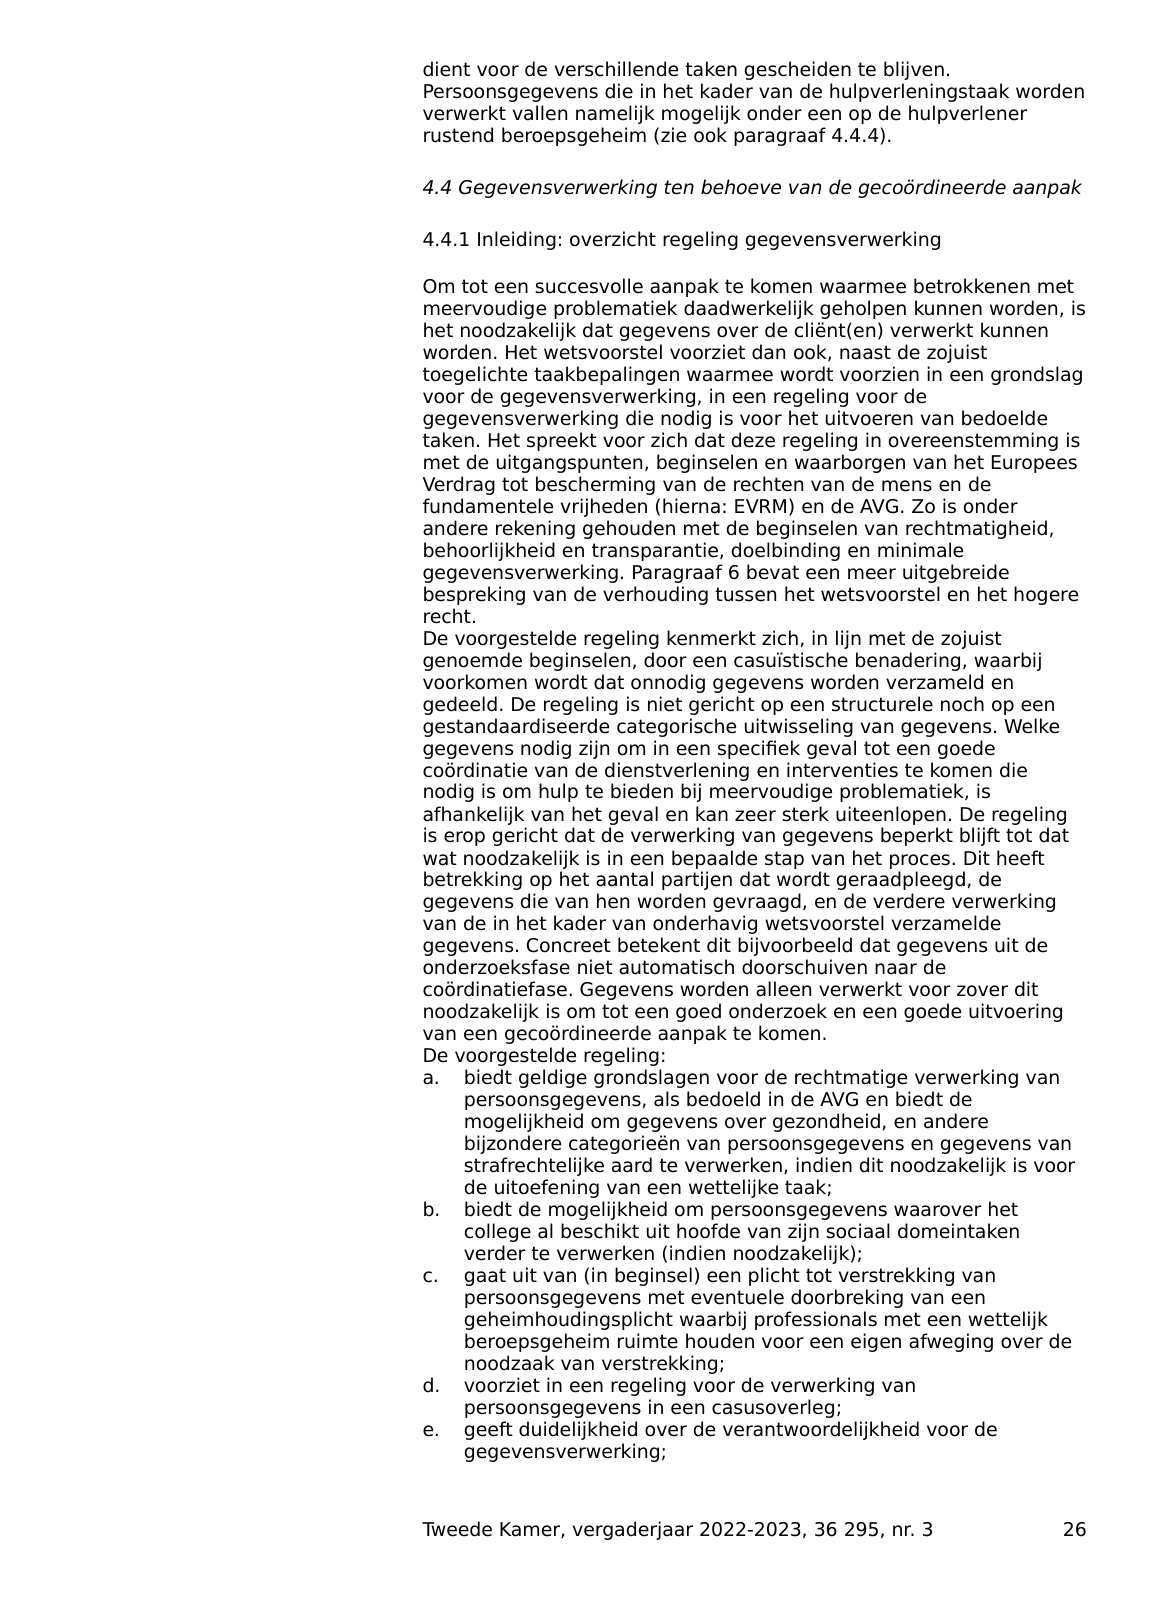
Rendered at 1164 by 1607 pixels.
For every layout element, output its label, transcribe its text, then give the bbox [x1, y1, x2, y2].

text De voorgestelde regeling: [422, 1045, 1087, 1067]
text De voorgestelde regeling kenmerkt zich, in lijn met de zojuist genoemde beginselen, door een casuïstische benadering, waarbij voorkomen wordt dat onnodig gegevens worden verzameld en gedeeld. De regeling is niet gericht op een structurele noch op een gestandaardiseerde categorische uitwisseling van gegevens. Welke gegevens nodig zijn om in een specifiek geval tot een goede coördinatie van de dienstverlening en interventies te komen die nodig is om hulp te bieden bij meervoudige problematiek, is afhankelijk van het geval en kan zeer sterk uiteenlopen. De regeling is erop gericht dat de verwerking van gegevens beperkt blijft tot dat wat noodzakelijk is in een bepaalde stap van het proces. Dit heeft betrekking op het aantal partijen dat wordt geraadpleegd, de gegevens die van hen worden gevraagd, en de verdere verwerking van de in het kader van onderhavig wetsvoorstel verzamelde gegevens. Concreet betekent dit bijvoorbeeld dat gegevens uit de onderzoeksfase niet automatisch doorschuiven naar de coördinatiefase. Gegevens worden alleen verwerkt voor zover dit noodzakelijk is om tot een goed onderzoek en een goede uitvoering van een gecoördineerde aanpak te komen. [422, 628, 1087, 1045]
text e. geeft duidelijkheid over de verantwoordelijkheid voor de gegevensverwerking; [422, 1419, 1087, 1463]
text b. biedt de mogelijkheid om persoonsgegevens waarover het college al beschikt uit hoofde van zijn sociaal domeintaken verder te verwerken (indien noodzakelijk); [422, 1199, 1087, 1265]
text dient voor de verschillende taken gescheiden te blijven. Persoonsgegevens die in het kader van de hulpverleningstaak worden verwerkt vallen namelijk mogelijk onder een op de hulpverlener rustend beroepsgeheim (zie ook paragraaf 4.4.4). [422, 59, 1087, 147]
subtitle 4.4.1 Inleiding: overzicht regeling gegevensverwerking [422, 229, 1087, 251]
text a. biedt geldige grondslagen voor de rechtmatige verwerking van persoonsgegevens, als bedoeld in de AVG en biedt de mogelijkheid om gegevens over gezondheid, en andere bijzondere categorieën van persoonsgegevens en gegevens van strafrechtelijke aard te verwerken, indien dit noodzakelijk is voor de uitoefening van een wettelijke taak; [422, 1067, 1087, 1199]
text d. voorziet in een regeling voor de verwerking van persoonsgegevens in een casusoverleg; [422, 1375, 1087, 1419]
subtitle 4.4 Gegevensverwerking ten behoeve van de gecoördineerde aanpak [422, 177, 1087, 199]
text c. gaat uit van (in beginsel) een plicht tot verstrekking van persoonsgegevens met eventuele doorbreking van een geheimhoudingsplicht waarbij professionals met een wettelijk beroepsgeheim ruimte houden voor een eigen afweging over de noodzaak van verstrekking; [422, 1265, 1087, 1375]
text Om tot een succesvolle aanpak te komen waarmee betrokkenen met meervoudige problematiek daadwerkelijk geholpen kunnen worden, is het noodzakelijk dat gegevens over de cliënt(en) verwerkt kunnen worden. Het wetsvoorstel voorziet dan ook, naast de zojuist toegelichte taakbepalingen waarmee wordt voorzien in een grondslag voor de gegevensverwerking, in een regeling voor de gegevensverwerking die nodig is voor het uitvoeren van bedoelde taken. Het spreekt voor zich dat deze regeling in overeenstemming is met de uitgangspunten, beginselen en waarborgen van het Europees Verdrag tot bescherming van de rechten van de mens en de fundamentele vrijheden (hierna: EVRM) en de AVG. Zo is onder andere rekening gehouden met de beginselen van rechtmatigheid, behoorlijkheid en transparantie, doelbinding en minimale gegevensverwerking. Paragraaf 6 bevat een meer uitgebreide bespreking van de verhouding tussen het wetsvoorstel en het hogere recht. [422, 276, 1087, 628]
